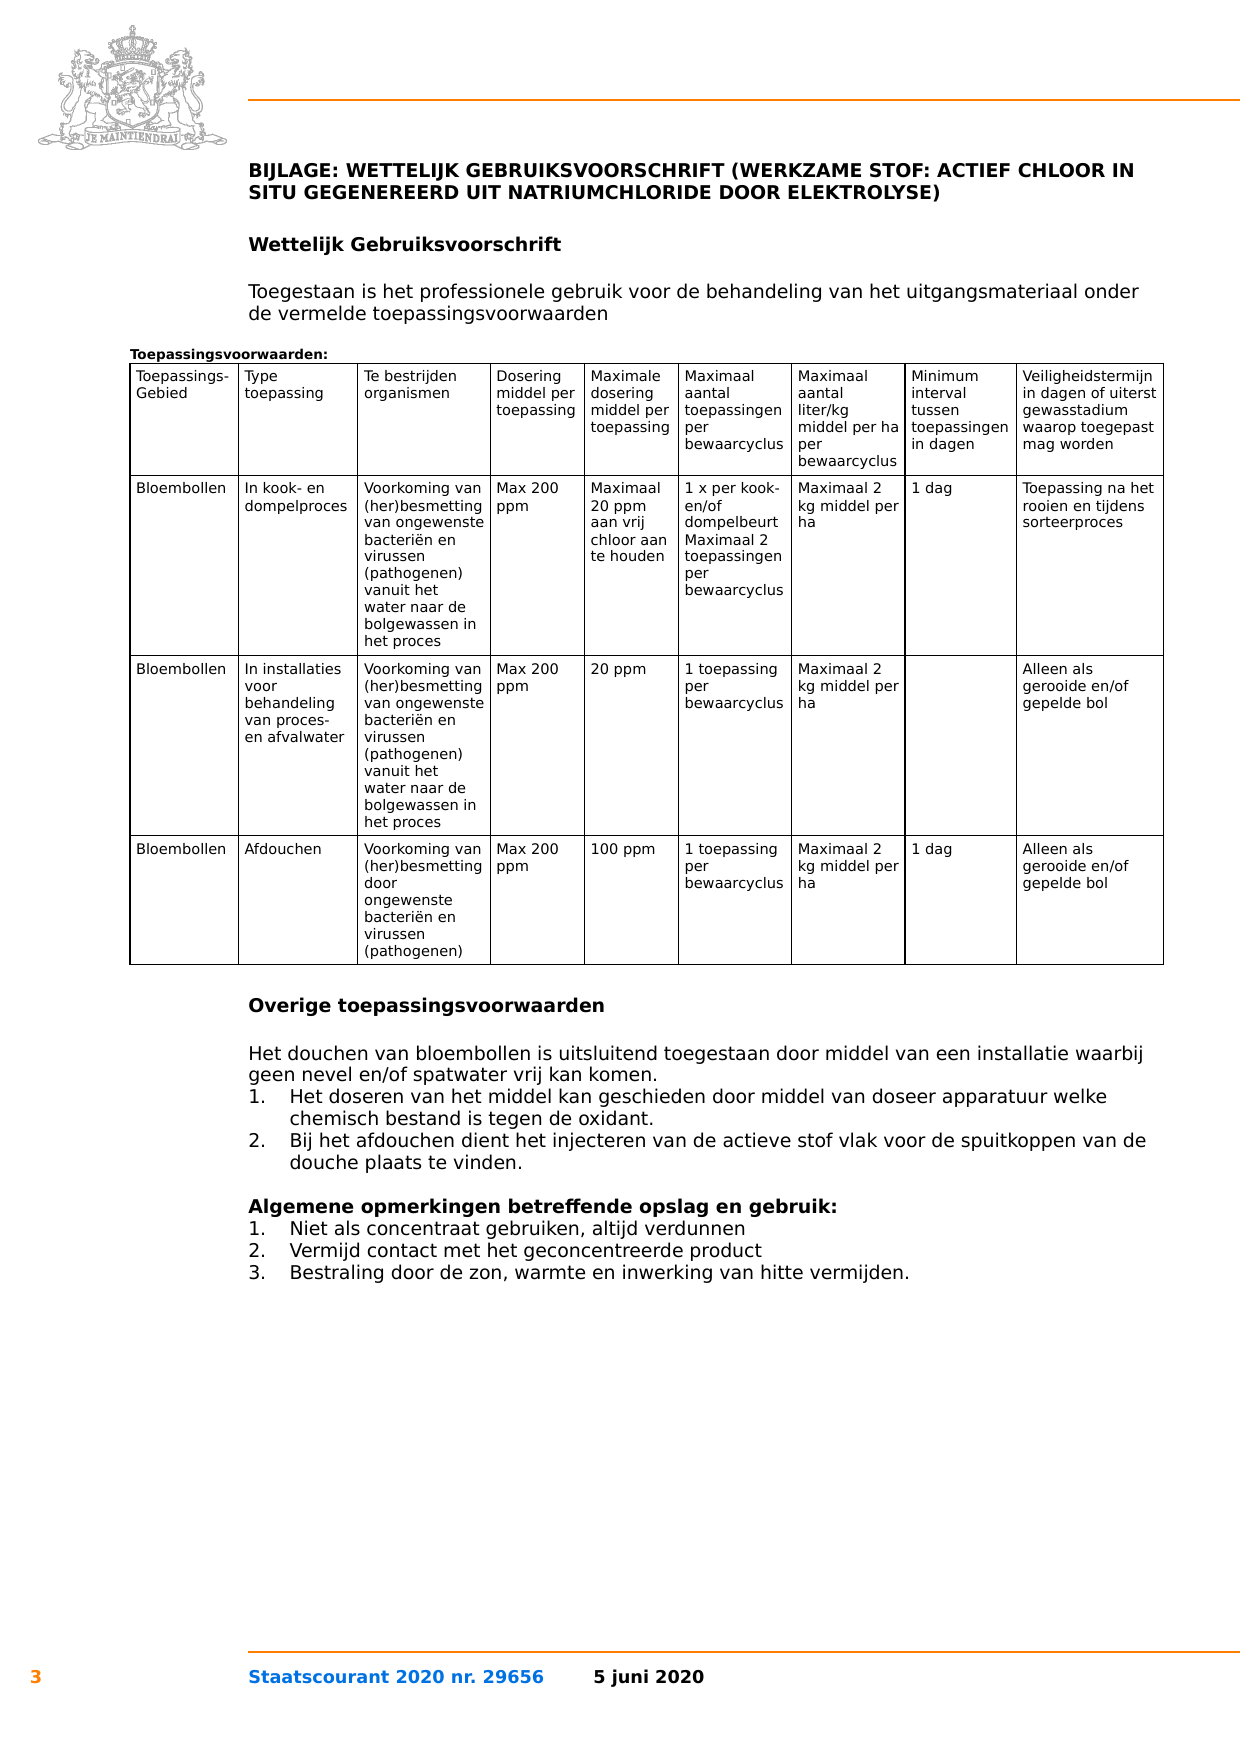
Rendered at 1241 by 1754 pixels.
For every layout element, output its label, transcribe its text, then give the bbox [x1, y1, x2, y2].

table_cell Maximale dosering middel per toepassing [585, 364, 678, 475]
table_cell Maximaal aantal toepassingen per bewaarcyclus [679, 364, 791, 475]
table_cell Maximaal 2 kg middel per ha [792, 836, 904, 964]
table_cell Bloembollen [131, 656, 238, 835]
table_cell Max 200 ppm [491, 836, 584, 964]
table_cell Maximaal aantal liter/kg middel per ha per bewaarcyclus [792, 364, 904, 475]
table_cell In kook- en dompelproces [239, 476, 357, 655]
subtitle Wettelijk Gebruiksvoorschrift [248, 234, 1163, 256]
table_cell [906, 656, 1016, 835]
table_cell Maximaal 2 kg middel per ha [792, 656, 904, 835]
table_cell Max 200 ppm [491, 476, 584, 655]
text Het douchen van bloembollen is uitsluitend toegestaan door middel van een installatie waarbij geen nevel en/of spatwater vrij kan komen. [248, 1042, 1163, 1086]
table_cell 1 toepassing per bewaarcyclus [679, 656, 791, 835]
table_header Toepassingsvoorwaarden: [130, 347, 1163, 362]
table_cell Dosering middel per toepassing [491, 364, 584, 475]
table_cell Minimum interval tussen toepassingen in dagen [906, 364, 1016, 475]
table_cell Voorkoming van (her)besmetting van ongewenste bacteriën en virussen (pathogenen) vanuit het water naar de bolgewassen in het proces [358, 656, 490, 835]
text 3. Bestraling door de zon, warmte en inwerking van hitte vermijden. [248, 1262, 1163, 1284]
table_cell Toepassings-Gebied [131, 364, 238, 475]
table_cell Toepassing na het rooien en tijdens sorteerproces [1017, 476, 1163, 655]
table_cell Alleen als gerooide en/of gepelde bol [1017, 656, 1163, 835]
table_cell Veiligheidstermijn in dagen of uiterst gewasstadium waarop toegepast mag worden [1017, 364, 1163, 475]
table_cell Voorkoming van (her)besmetting door ongewenste bacteriën en virussen (pathogenen) [358, 836, 490, 964]
table_cell Alleen als gerooide en/of gepelde bol [1017, 836, 1163, 964]
table_cell In installaties voor behandeling van proces- en afvalwater [239, 656, 357, 835]
table_cell 20 ppm [585, 656, 678, 835]
table_cell Te bestrijden organismen [358, 364, 490, 475]
text 1. Niet als concentraat gebruiken, altijd verdunnen [248, 1218, 1163, 1240]
text 1. Het doseren van het middel kan geschieden door middel van doseer apparatuur welke chemisch bestand is tegen de oxidant. [248, 1086, 1163, 1130]
table_cell 1 x per kook- en/of dompelbeurt Maximaal 2 toepassingen per bewaarcyclus [679, 476, 791, 655]
table_cell 1 dag [906, 476, 1016, 655]
picture [38, 25, 227, 150]
table_cell Bloembollen [131, 836, 238, 964]
text Algemene opmerkingen betreffende opslag en gebruik: [248, 1196, 1163, 1218]
table_cell 100 ppm [585, 836, 678, 964]
table_cell 1 dag [906, 836, 1016, 964]
table_cell Bloembollen [131, 476, 238, 655]
text 2. Vermijd contact met het geconcentreerde product [248, 1240, 1163, 1262]
table_cell Max 200 ppm [491, 656, 584, 835]
table_cell Maximaal 20 ppm aan vrij chloor aan te houden [585, 476, 678, 655]
subtitle Overige toepassingsvoorwaarden [248, 995, 1163, 1017]
table_cell Type toepassing [239, 364, 357, 475]
table_cell Voorkoming van (her)besmetting van ongewenste bacteriën en virussen (pathogenen) vanuit het water naar de bolgewassen in het proces [358, 476, 490, 655]
subtitle BIJLAGE: WETTELIJK GEBRUIKSVOORSCHRIFT (WERKZAME STOF: ACTIEF CHLOOR IN SITU GEGENEREERD UIT NATRIUMCHLORIDE DOOR ELEKTROLYSE) [248, 160, 1163, 204]
table_cell Maximaal 2 kg middel per ha [792, 476, 904, 655]
table_cell Afdouchen [239, 836, 357, 964]
table_cell 1 toepassing per bewaarcyclus [679, 836, 791, 964]
text 2. Bij het afdouchen dient het injecteren van de actieve stof vlak voor de spuitkoppen van de douche plaats te vinden. [248, 1130, 1163, 1174]
text Toegestaan is het professionele gebruik voor de behandeling van het uitgangsmateriaal onder de vermelde toepassingsvoorwaarden [248, 281, 1163, 325]
